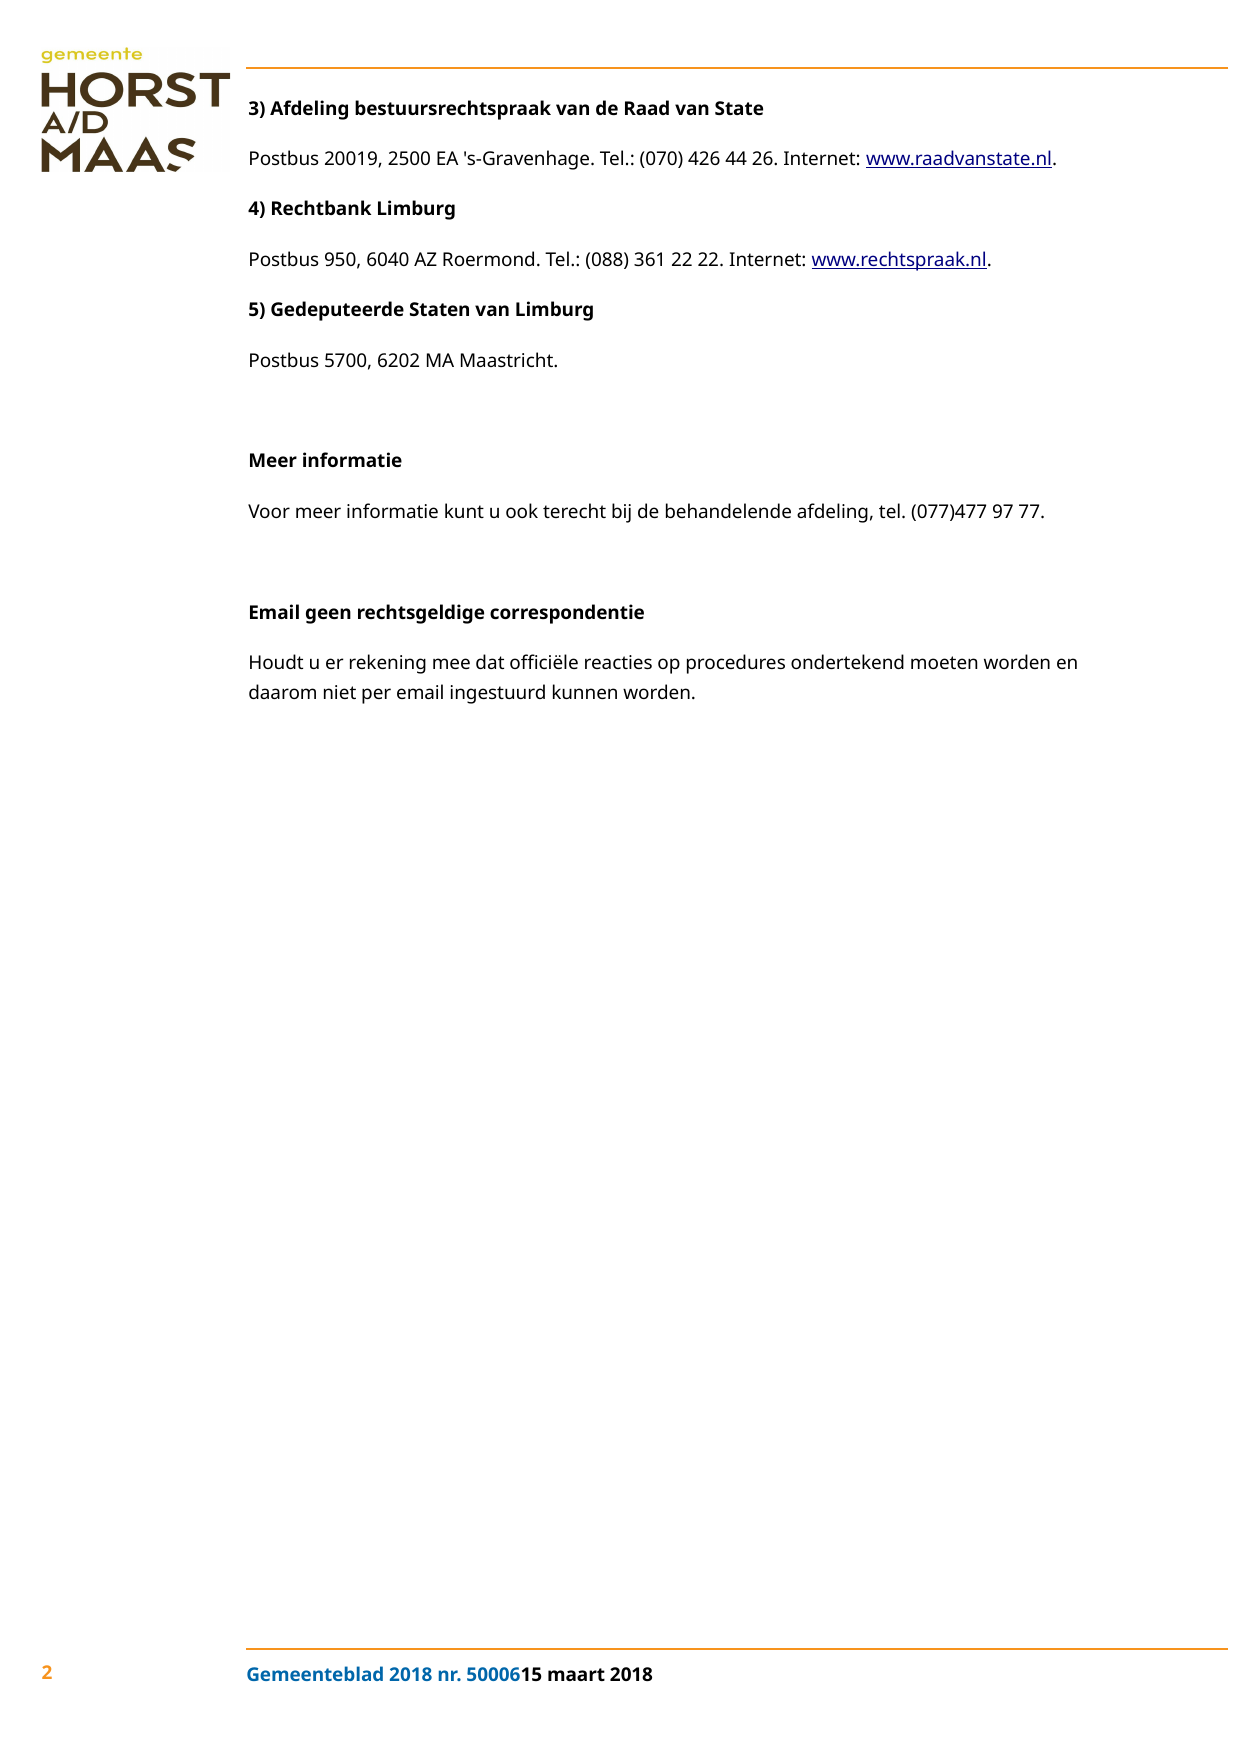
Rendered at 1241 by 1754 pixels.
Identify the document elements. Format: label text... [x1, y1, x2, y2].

picture [41, 47, 231, 172]
text Meer informatie [248, 448, 1152, 473]
text Postbus 20019, 2500 EA 's-Gravenhage. Tel.: (070) 426 44 26. Internet: www.raadvanstate.nl. [248, 145, 1152, 171]
text Postbus 5700, 6202 MA Maastricht. [248, 347, 1152, 373]
text 4) Rechtbank Limburg [248, 196, 1152, 221]
text Postbus 950, 6040 AZ Roermond. Tel.: (088) 361 22 22. Internet: www.rechtspraak.nl. [248, 246, 1152, 272]
text Voor meer informatie kunt u ook terecht bij de behandelende afdeling, tel. (077)477 97 77. [248, 498, 1152, 524]
text 5) Gedeputeerde Staten van Limburg [248, 296, 1152, 322]
text 3) Afdeling bestuursrechtspraak van de Raad van State [248, 95, 1152, 121]
text Houdt u er rekening mee dat officiële reacties op procedures ondertekend moeten worden en daarom niet per email ingestuurd kunnen worden. [248, 649, 1152, 705]
text Email geen rechtsgeldige correspondentie [248, 599, 1152, 625]
